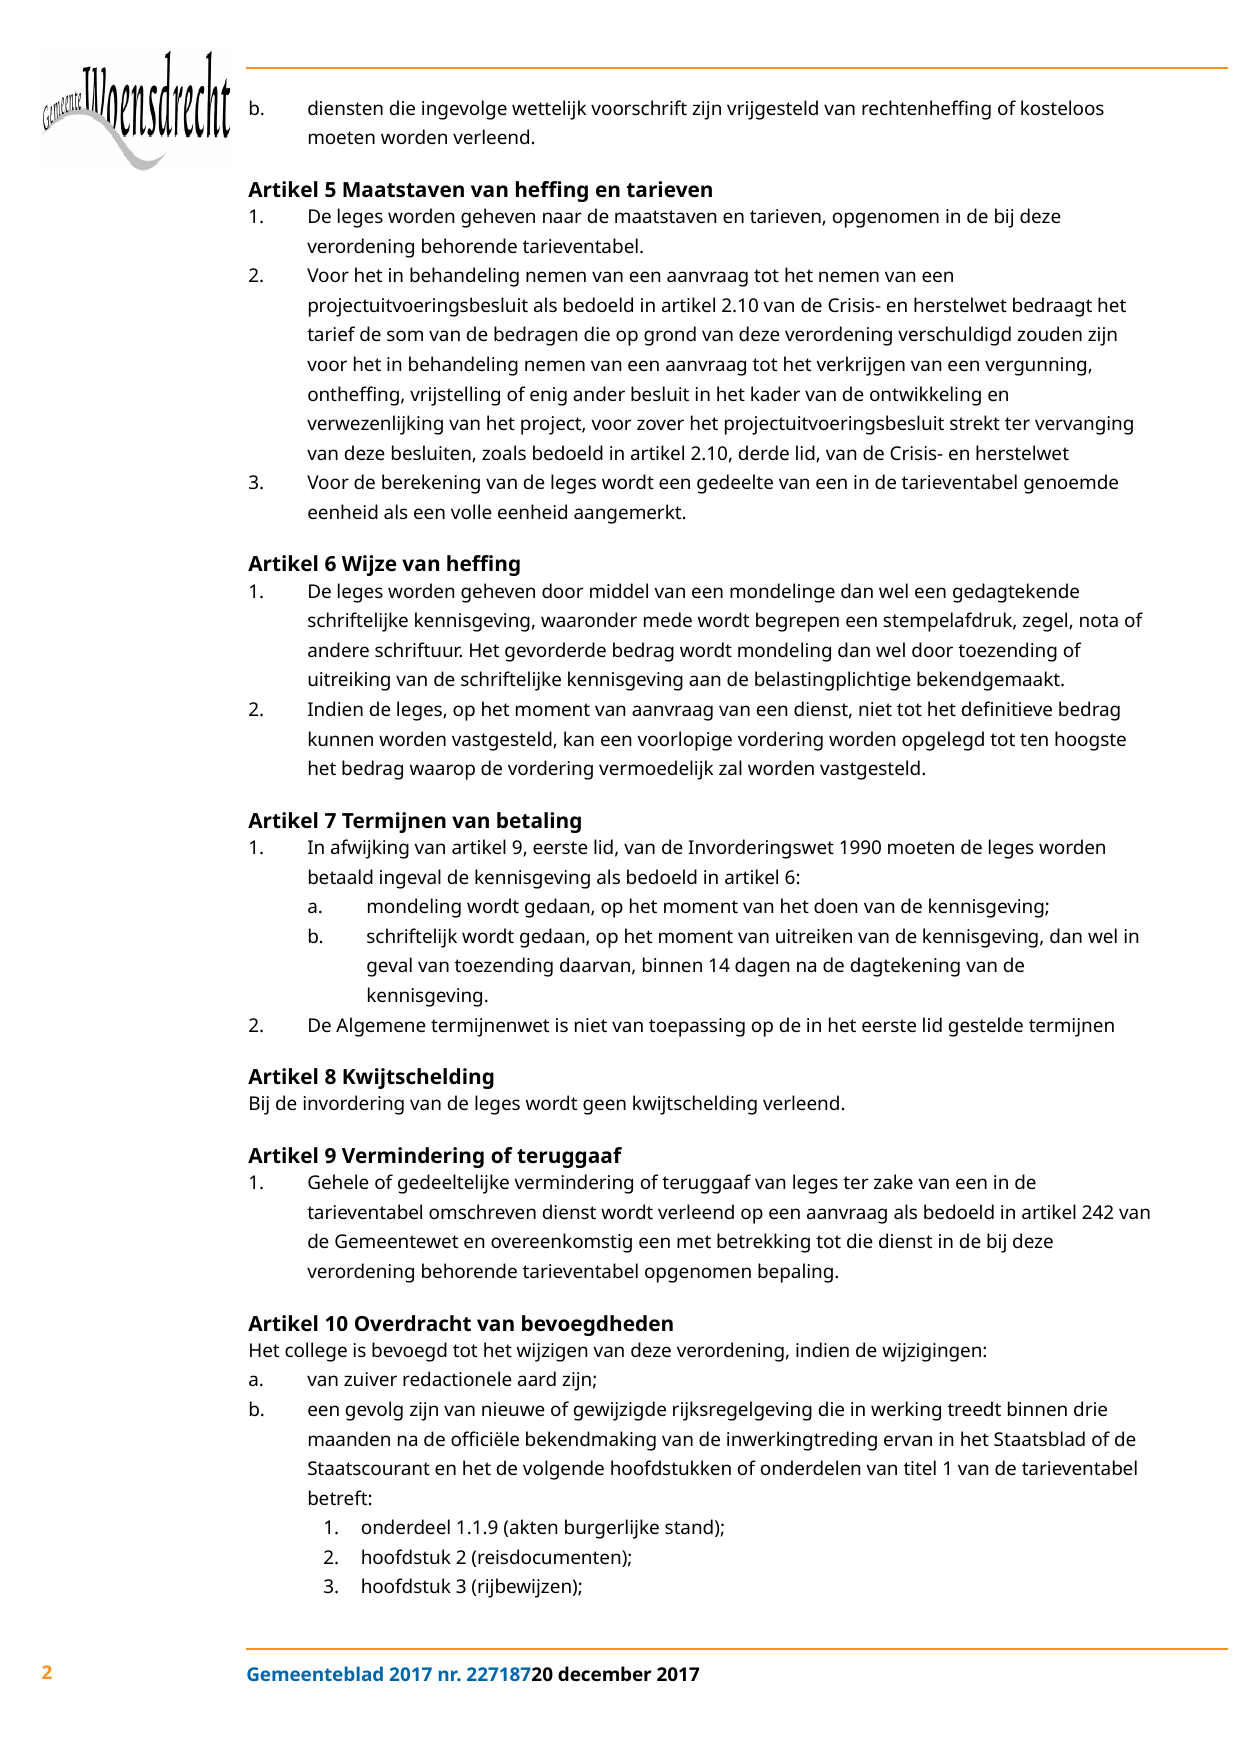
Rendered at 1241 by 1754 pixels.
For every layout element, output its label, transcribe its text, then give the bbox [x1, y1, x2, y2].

text Artikel 7 Termijnen van betaling [248, 806, 1152, 834]
picture [41, 47, 231, 172]
list een gevolg zijn van nieuwe of gewijzigde rijksregelgeving die in werking treedt binnen drie maanden na de officiële bekendmaking van de inwerkingtreding ervan in het Staatsblad of de Staatscourant en het de volgende hoofdstukken of onderdelen van titel 1 van de tarieventabel betreft: [248, 1396, 1152, 1511]
list Gehele of gedeeltelijke vermindering of teruggaaf van leges ter zake van een in de tarieventabel omschreven dienst wordt verleend op een aanvraag als bedoeld in artikel 242 van de Gemeentewet en overeenkomstig een met betrekking tot die dienst in de bij deze verordening behorende tarieventabel opgenomen bepaling. [248, 1169, 1152, 1284]
list hoofdstuk 3 (rijbewijzen); [323, 1574, 1152, 1599]
list Indien de leges, op het moment van aanvraag van een dienst, niet tot het definitieve bedrag kunnen worden vastgesteld, kan een voorlopige vordering worden opgelegd tot ten hoogste het bedrag waarop de vordering vermoedelijk zal worden vastgesteld. [248, 696, 1152, 781]
text Artikel 6 Wijze van heffing [248, 549, 1152, 578]
list mondeling wordt gedaan, op het moment van het doen van de kennisgeving; [307, 893, 1152, 919]
list schriftelijk wordt gedaan, op het moment van uitreiken van de kennisgeving, dan wel in geval van toezending daarvan, binnen 14 dagen na de dagtekening van de kennisgeving. [307, 923, 1152, 1008]
text Bij de invordering van de leges wordt geen kwijtschelding verleend. [248, 1091, 1152, 1116]
list In afwijking van artikel 9, eerste lid, van de Invorderingswet 1990 moeten de leges worden betaald ingeval de kennisgeving als bedoeld in artikel 6: [248, 834, 1152, 889]
list De leges worden geheven naar de maatstaven en tarieven, opgenomen in de bij deze verordening behorende tarieventabel. [248, 203, 1152, 258]
list Voor het in behandeling nemen van een aanvraag tot het nemen van een projectuitvoeringsbesluit als bedoeld in artikel 2.10 van de Crisis- en herstelwet bedraagt het tarief de som van de bedragen die op grond van deze verordening verschuldigd zouden zijn voor het in behandeling nemen van een aanvraag tot het verkrijgen van een vergunning, ontheffing, vrijstelling of enig ander besluit in het kader van de ontwikkeling en verwezenlijking van het project, voor zover het projectuitvoeringsbesluit strekt ter vervanging van deze besluiten, zoals bedoeld in artikel 2.10, derde lid, van de Crisis- en herstelwet [248, 262, 1152, 466]
list De Algemene termijnenwet is niet van toepassing op de in het eerste lid gestelde termijnen [248, 1012, 1152, 1037]
text Het college is bevoegd tot het wijzigen van deze verordening, indien de wijzigingen: [248, 1337, 1152, 1363]
list De leges worden geheven door middel van een mondelinge dan wel een gedagtekende schriftelijke kennisgeving, waaronder mede wordt begrepen een stempelafdruk, zegel, nota of andere schriftuur. Het gevorderde bedrag wordt mondeling dan wel door toezending of uitreiking van de schriftelijke kennisgeving aan de belastingplichtige bekendgemaakt. [248, 578, 1152, 692]
list diensten die ingevolge wettelijk voorschrift zijn vrijgesteld van rechtenheffing of kosteloos moeten worden verleend. [248, 95, 1152, 150]
text Artikel 9 Vermindering of teruggaaf [248, 1141, 1152, 1169]
list Voor de berekening van de leges wordt een gedeelte van een in de tarieventabel genoemde eenheid als een volle eenheid aangemerkt. [248, 469, 1152, 525]
text Artikel 8 Kwijtschelding [248, 1062, 1152, 1091]
list onderdeel 1.1.9 (akten burgerlijke stand); [323, 1514, 1152, 1540]
list hoofdstuk 2 (reisdocumenten); [323, 1544, 1152, 1570]
text Artikel 10 Overdracht van bevoegdheden [248, 1309, 1152, 1337]
list van zuiver redactionele aard zijn; [248, 1367, 1152, 1392]
text Artikel 5 Maatstaven van heffing en tarieven [248, 175, 1152, 203]
